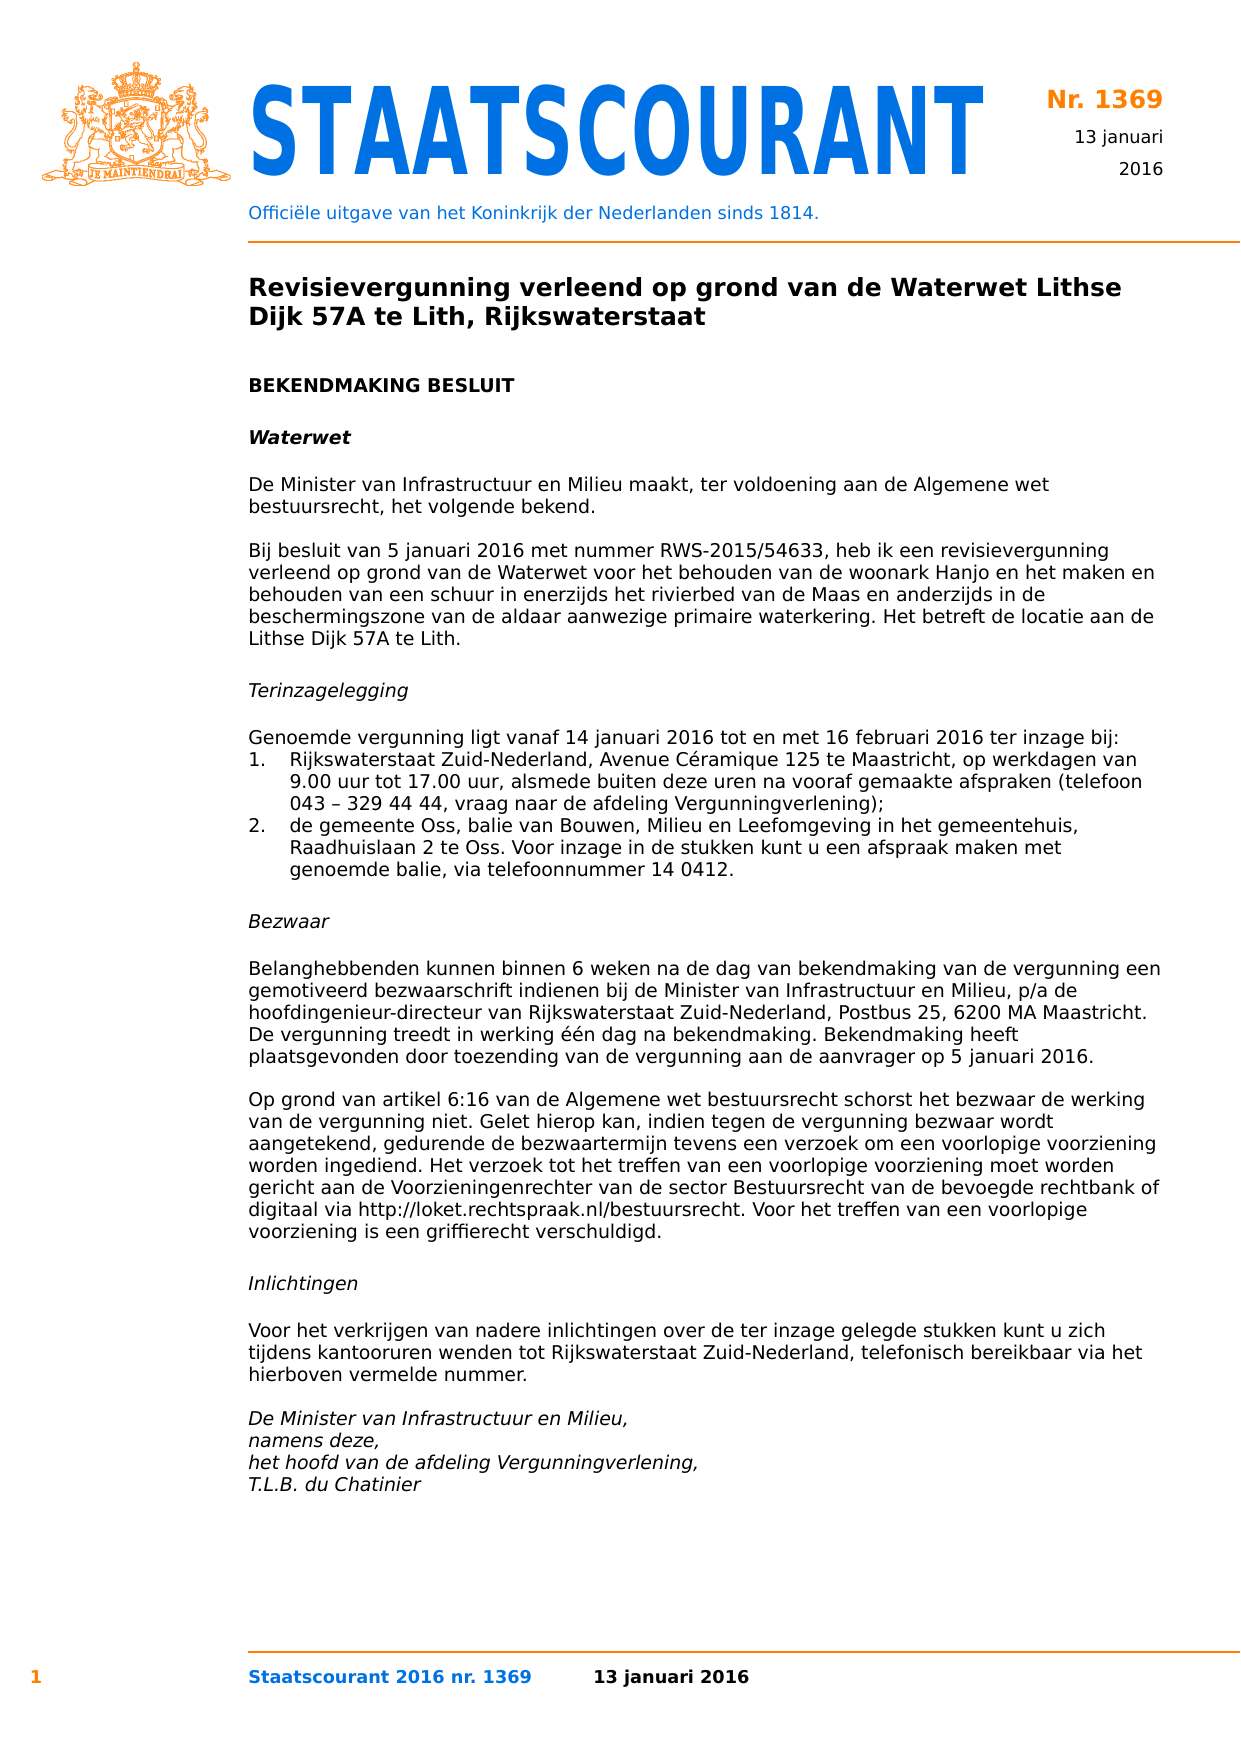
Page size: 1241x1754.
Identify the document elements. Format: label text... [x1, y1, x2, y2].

table_cell 13 januari [998, 121, 1240, 153]
subtitle Waterwet [248, 427, 1163, 449]
text Belanghebbenden kunnen binnen 6 weken na de dag van bekendmaking van de vergunning een gemotiveerd bezwaarschrift indienen bij de Minister van Infrastructuur en Milieu, p/a de hoofdingenieur-directeur van Rijkswaterstaat Zuid-Nederland, Postbus 25, 6200 MA Maastricht. [248, 958, 1163, 1023]
text Bij besluit van 5 januari 2016 met nummer RWS-2015/54633, heb ik een revisievergunning verleend op grond van de Waterwet voor het behouden van de woonark Hanjo en het maken en behouden van een schuur in enerzijds het rivierbed van de Maas en anderzijds in de beschermingszone van de aldaar aanwezige primaire waterkering. Het betreft de locatie aan de Lithse Dijk 57A te Lith. [248, 540, 1163, 650]
subtitle Bezwaar [248, 911, 1163, 933]
table_cell 2016 [998, 153, 1240, 203]
subtitle BEKENDMAKING BESLUIT [248, 375, 1163, 397]
text 2. de gemeente Oss, balie van Bouwen, Milieu en Leefomgeving in het gemeentehuis, Raadhuislaan 2 te Oss. Voor inzage in de stukken kunt u een afspraak maken met genoemde balie, via telefoonnummer 14 0412. [248, 815, 1163, 881]
text De Minister van Infrastructuur en Milieu, namens deze, het hoofd van de afdeling Vergunningverlening, T.L.B. du Chatinier [248, 1408, 1163, 1496]
picture [41, 62, 231, 186]
text De Minister van Infrastructuur en Milieu maakt, ter voldoening aan de Algemene wet bestuursrecht, het volgende bekend. [248, 474, 1163, 518]
text De vergunning treedt in werking één dag na bekendmaking. Bekendmaking heeft plaatsgevonden door toezending van de vergunning aan de aanvrager op 5 januari 2016. [248, 1023, 1163, 1067]
text Op grond van artikel 6:16 van de Algemene wet bestuursrecht schorst het bezwaar de werking van de vergunning niet. Gelet hierop kan, indien tegen de vergunning bezwaar wordt aangetekend, gedurende de bezwaartermijn tevens een verzoek om een voorlopige voorziening worden ingediend. Het verzoek tot het treffen van een voorlopige voorziening moet worden gericht aan de Voorzieningenrechter van de sector Bestuursrecht van de bevoegde rechtbank of digitaal via http://loket.rechtspraak.nl/bestuursrecht. Voor het treffen van een voorlopige voorziening is een griffierecht verschuldigd. [248, 1089, 1163, 1243]
text Voor het verkrijgen van nadere inlichtingen over de ter inzage gelegde stukken kunt u zich tijdens kantooruren wenden tot Rijkswaterstaat Zuid-Nederland, telefonisch bereikbaar via het hierboven vermelde nummer. [248, 1320, 1163, 1386]
subtitle Revisievergunning verleend op grond van de Waterwet Lithse Dijk 57A te Lith, Rijkswaterstaat [248, 273, 1163, 331]
subtitle Terinzagelegging [248, 680, 1163, 702]
table_header [25, 62, 248, 241]
table_cell Officiële uitgave van het Koninkrijk der Nederlanden sinds 1814. [248, 203, 1240, 241]
text 1. Rijkswaterstaat Zuid-Nederland, Avenue Céramique 125 te Maastricht, op werkdagen van 9.00 uur tot 17.00 uur, alsmede buiten deze uren na vooraf gemaakte afspraken (telefoon 043 – 329 44 44, vraag naar de afdeling Vergunningverlening); [248, 749, 1163, 815]
table_header STAATSCOURANT [248, 62, 998, 203]
table_header Nr. 1369 [998, 62, 1240, 121]
text Genoemde vergunning ligt vanaf 14 januari 2016 tot en met 16 februari 2016 ter inzage bij: [248, 727, 1163, 749]
subtitle Inlichtingen [248, 1273, 1163, 1295]
